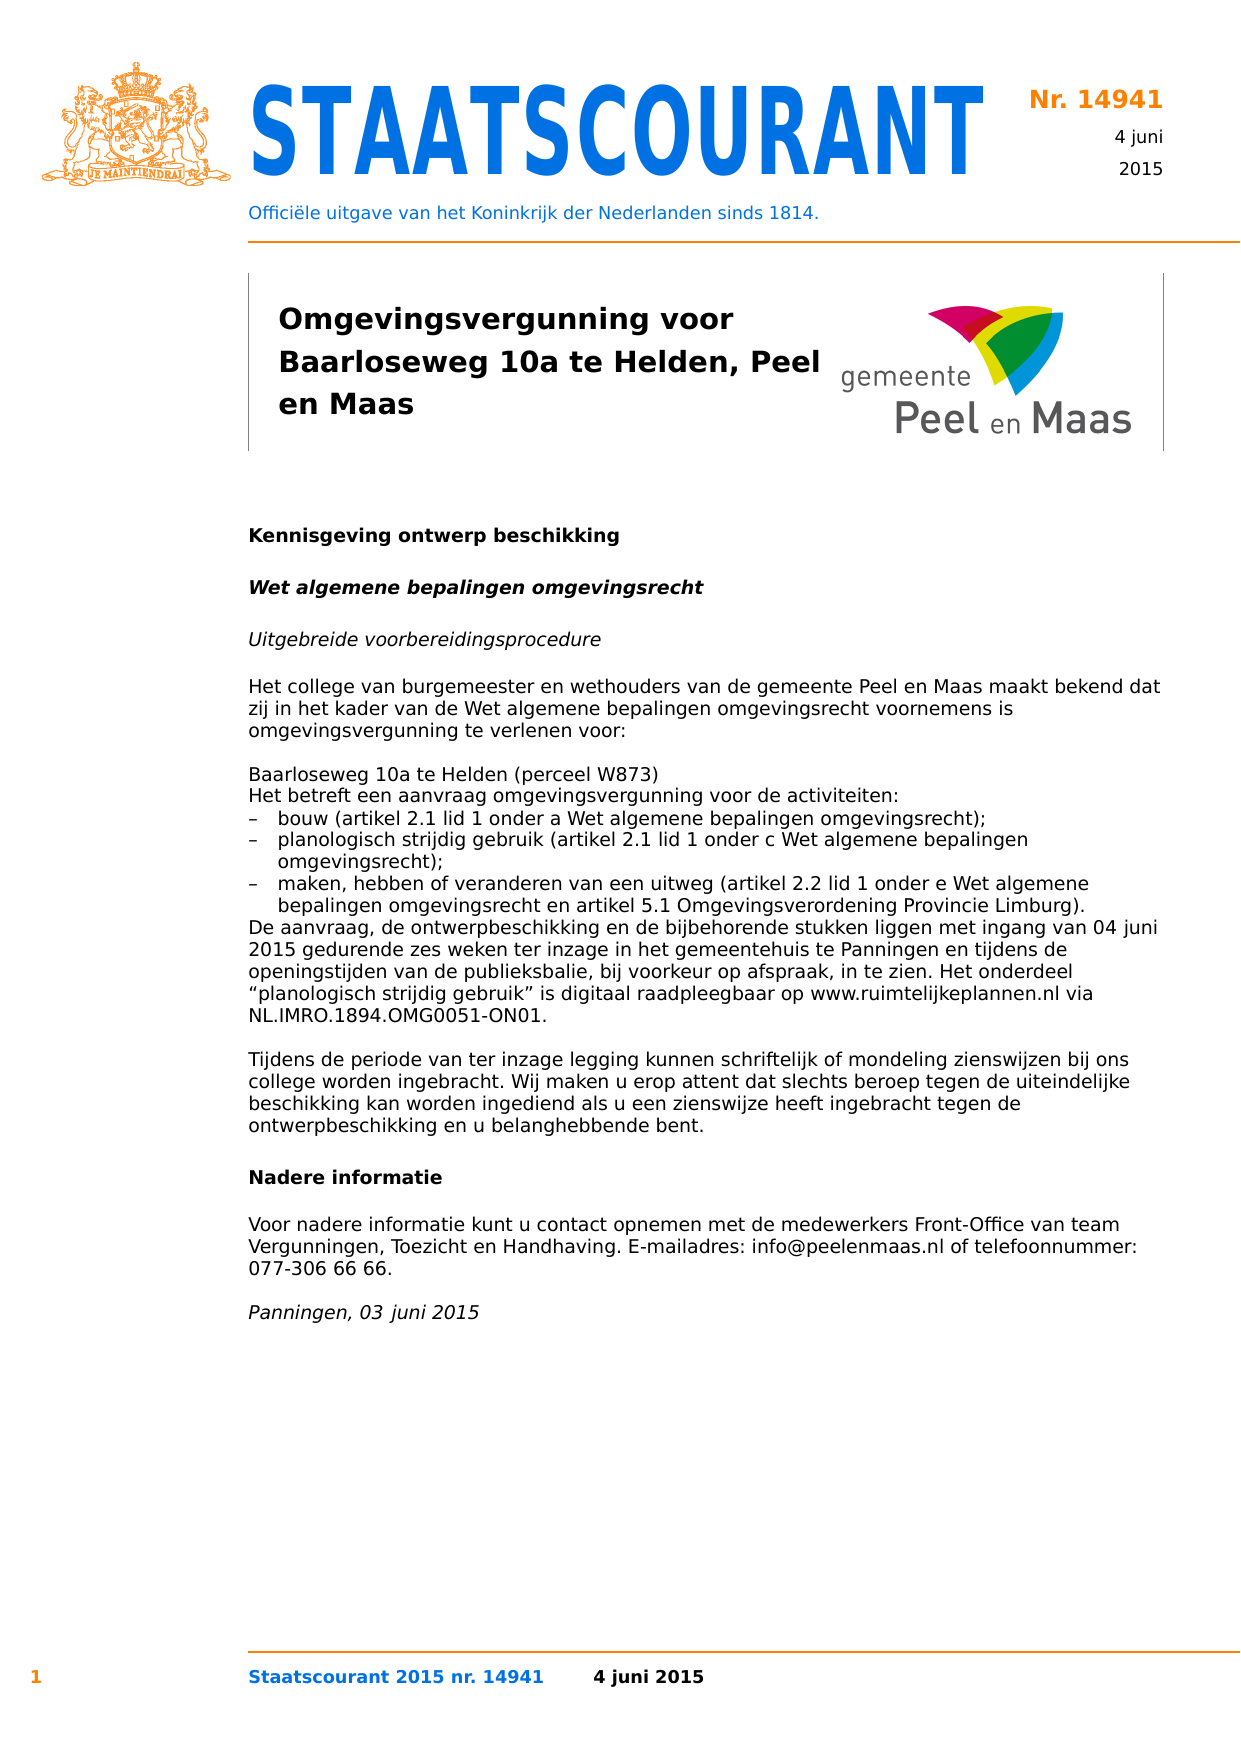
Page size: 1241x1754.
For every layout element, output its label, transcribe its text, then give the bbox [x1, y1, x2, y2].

table_cell Officiële uitgave van het Koninkrijk der Nederlanden sinds 1814. [248, 203, 1240, 241]
subtitle Omgevingsvergunning voor Baarloseweg 10a te Helden, Peel en Maas [249, 273, 1163, 451]
text Het betreft een aanvraag omgevingsvergunning voor de activiteiten: [248, 785, 1163, 807]
text Het college van burgemeester en wethouders van de gemeente Peel en Maas maakt bekend dat zij in het kader van de Wet algemene bepalingen omgevingsrecht voornemens is omgevingsvergunning te verlenen voor: [248, 676, 1163, 742]
text Panningen, 03 juni 2015 [248, 1302, 1163, 1324]
table_header Nr. 14941 [998, 62, 1240, 121]
text Voor nadere informatie kunt u contact opnemen met de medewerkers Front-Office van team Vergunningen, Toezicht en Handhaving. E-mailadres: info@peelenmaas.nl of telefoonnummer: 077-306 66 66. [248, 1214, 1163, 1280]
text Baarloseweg 10a te Helden (perceel W873) [248, 763, 1163, 785]
text – planologisch strijdig gebruik (artikel 2.1 lid 1 onder c Wet algemene bepalingen omgevingsrecht); [248, 829, 1163, 873]
subtitle Uitgebreide voorbereidingsprocedure [248, 629, 1163, 651]
subtitle Kennisgeving ontwerp beschikking [248, 525, 1163, 547]
text Tijdens de periode van ter inzage legging kunnen schriftelijk of mondeling zienswijzen bij ons college worden ingebracht. Wij maken u erop attent dat slechts beroep tegen de uiteindelijke beschikking kan worden ingediend als u een zienswijze heeft ingebracht tegen de ontwerpbeschikking en u belanghebbende bent. [248, 1049, 1163, 1137]
table_cell 2015 [998, 153, 1240, 203]
picture [41, 62, 231, 186]
table_cell 4 juni [998, 121, 1240, 153]
text – maken, hebben of veranderen van een uitweg (artikel 2.2 lid 1 onder e Wet algemene bepalingen omgevingsrecht en artikel 5.1 Omgevingsverordening Provincie Limburg). [248, 873, 1163, 917]
text – bouw (artikel 2.1 lid 1 onder a Wet algemene bepalingen omgevingsrecht); [248, 807, 1163, 829]
table_header [25, 62, 248, 241]
subtitle Wet algemene bepalingen omgevingsrecht [248, 577, 1163, 599]
picture [838, 302, 1134, 439]
subtitle Nadere informatie [248, 1167, 1163, 1189]
text De aanvraag, de ontwerpbeschikking en de bijbehorende stukken liggen met ingang van 04 juni 2015 gedurende zes weken ter inzage in het gemeentehuis te Panningen en tijdens de openingstijden van de publieksbalie, bij voorkeur op afspraak, in te zien. Het onderdeel “planologisch strijdig gebruik” is digitaal raadpleegbaar op www.ruimtelijkeplannen.nl via NL.IMRO.1894.OMG0051-ON01. [248, 917, 1163, 1027]
table_header STAATSCOURANT [248, 62, 998, 203]
